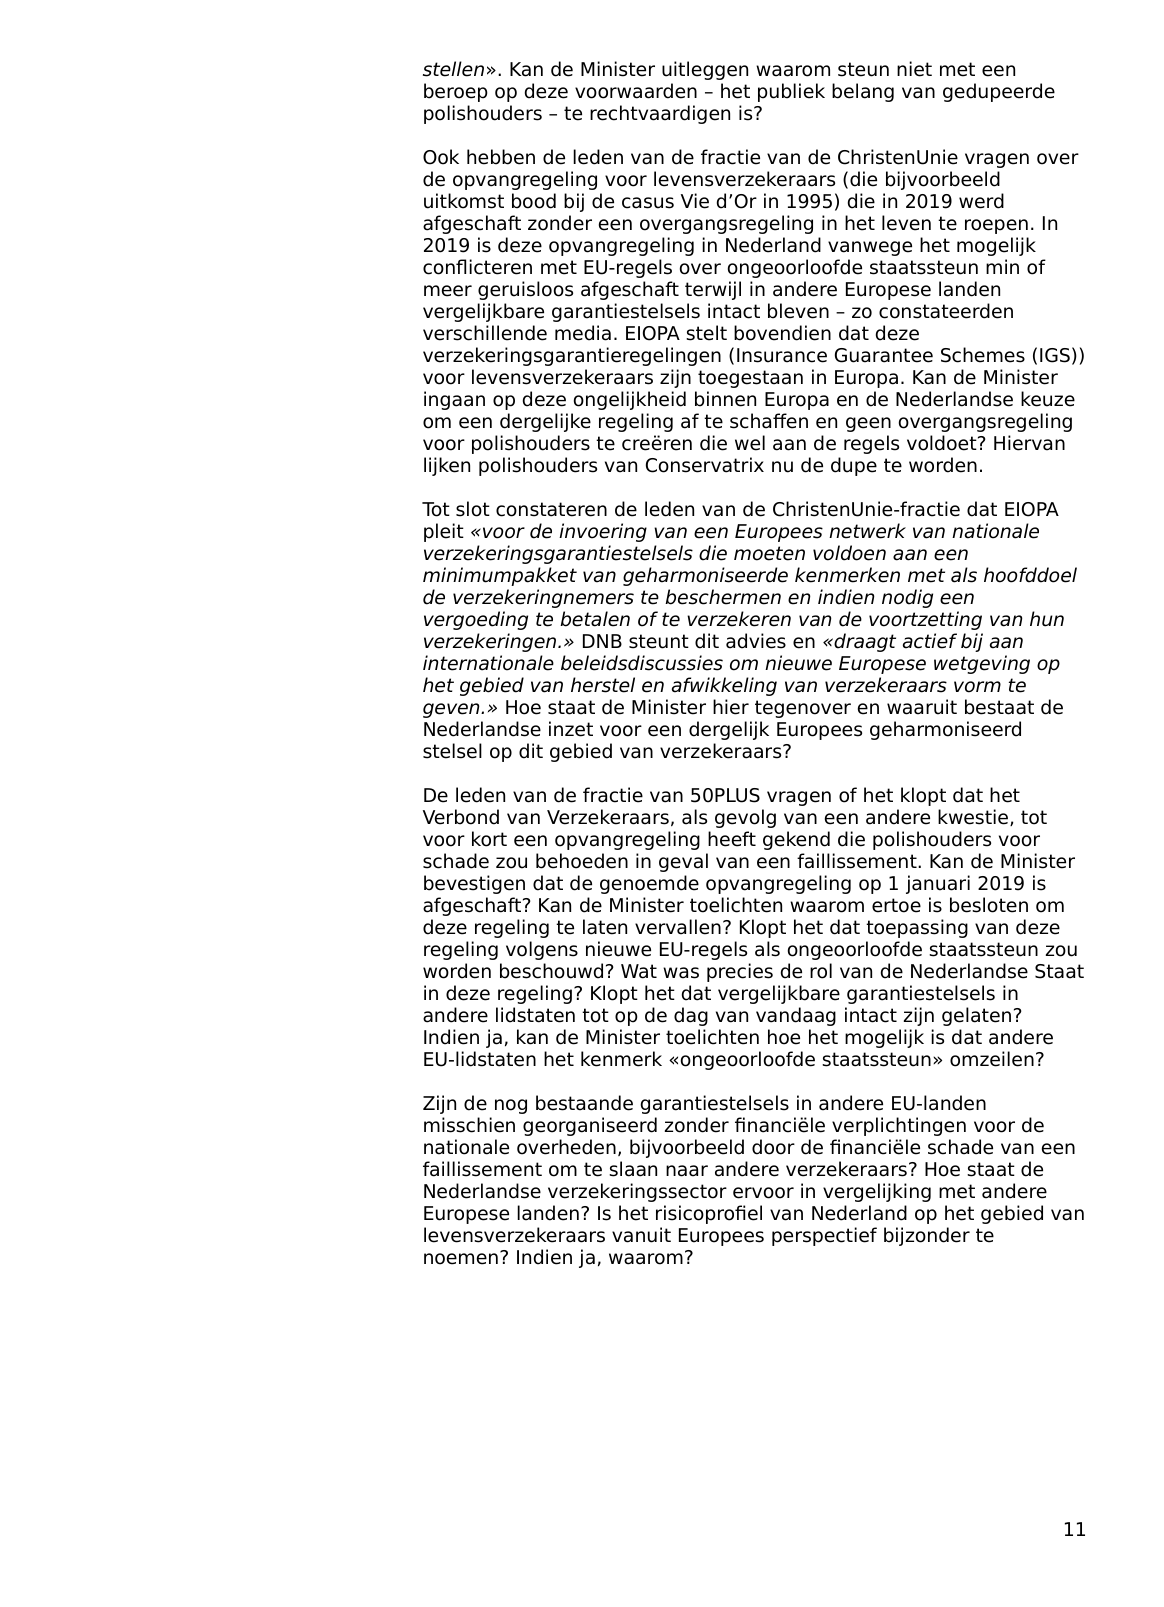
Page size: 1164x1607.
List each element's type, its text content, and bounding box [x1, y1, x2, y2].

text Zijn de nog bestaande garantiestelsels in andere EU-landen misschien georganiseerd zonder financiële verplichtingen voor de nationale overheden, bijvoorbeeld door de financiële schade van een faillissement om te slaan naar andere verzekeraars? Hoe staat de Nederlandse verzekeringssector ervoor in vergelijking met andere Europese landen? Is het risicoprofiel van Nederland op het gebied van levensverzekeraars vanuit Europees perspectief bijzonder te noemen? Indien ja, waarom? [422, 1093, 1087, 1269]
text Ook hebben de leden van de fractie van de ChristenUnie vragen over de opvangregeling voor levensverzekeraars (die bijvoorbeeld uitkomst bood bij de casus Vie d’Or in 1995) die in 2019 werd afgeschaft zonder een overgangsregeling in het leven te roepen. In 2019 is deze opvangregeling in Nederland vanwege het mogelijk conflicteren met EU-regels over ongeoorloofde staatssteun min of meer geruisloos afgeschaft terwijl in andere Europese landen vergelijkbare garantiestelsels intact bleven – zo constateerden verschillende media. EIOPA stelt bovendien dat deze verzekeringsgarantieregelingen (Insurance Guarantee Schemes (IGS)) voor levensverzekeraars zijn toegestaan in Europa. Kan de Minister ingaan op deze ongelijkheid binnen Europa en de Nederlandse keuze om een dergelijke regeling af te schaffen en geen overgangsregeling voor polishouders te creëren die wel aan de regels voldoet? Hiervan lijken polishouders van Conservatrix nu de dupe te worden. [422, 147, 1087, 477]
text Tot slot constateren de leden van de ChristenUnie-fractie dat EIOPA pleit «voor de invoering van een Europees netwerk van nationale verzekeringsgarantiestelsels die moeten voldoen aan een minimumpakket van geharmoniseerde kenmerken met als hoofddoel de verzekeringnemers te beschermen en indien nodig een vergoeding te betalen of te verzekeren van de voortzetting van hun verzekeringen.» DNB steunt dit advies en «draagt actief bij aan internationale beleidsdiscussies om nieuwe Europese wetgeving op het gebied van herstel en afwikkeling van verzekeraars vorm te geven.» Hoe staat de Minister hier tegenover en waaruit bestaat de Nederlandse inzet voor een dergelijk Europees geharmoniseerd stelsel op dit gebied van verzekeraars? [422, 499, 1087, 763]
text De leden van de fractie van 50PLUS vragen of het klopt dat het Verbond van Verzekeraars, als gevolg van een andere kwestie, tot voor kort een opvangregeling heeft gekend die polishouders voor schade zou behoeden in geval van een faillissement. Kan de Minister bevestigen dat de genoemde opvangregeling op 1 januari 2019 is afgeschaft? Kan de Minister toelichten waarom ertoe is besloten om deze regeling te laten vervallen? Klopt het dat toepassing van deze regeling volgens nieuwe EU-regels als ongeoorloofde staatssteun zou worden beschouwd? Wat was precies de rol van de Nederlandse Staat in deze regeling? Klopt het dat vergelijkbare garantiestelsels in andere lidstaten tot op de dag van vandaag intact zijn gelaten? Indien ja, kan de Minister toelichten hoe het mogelijk is dat andere EU-lidstaten het kenmerk «ongeoorloofde staatssteun» omzeilen? [422, 785, 1087, 1071]
text stellen». Kan de Minister uitleggen waarom steun niet met een beroep op deze voorwaarden – het publiek belang van gedupeerde polishouders – te rechtvaardigen is? [422, 59, 1087, 125]
